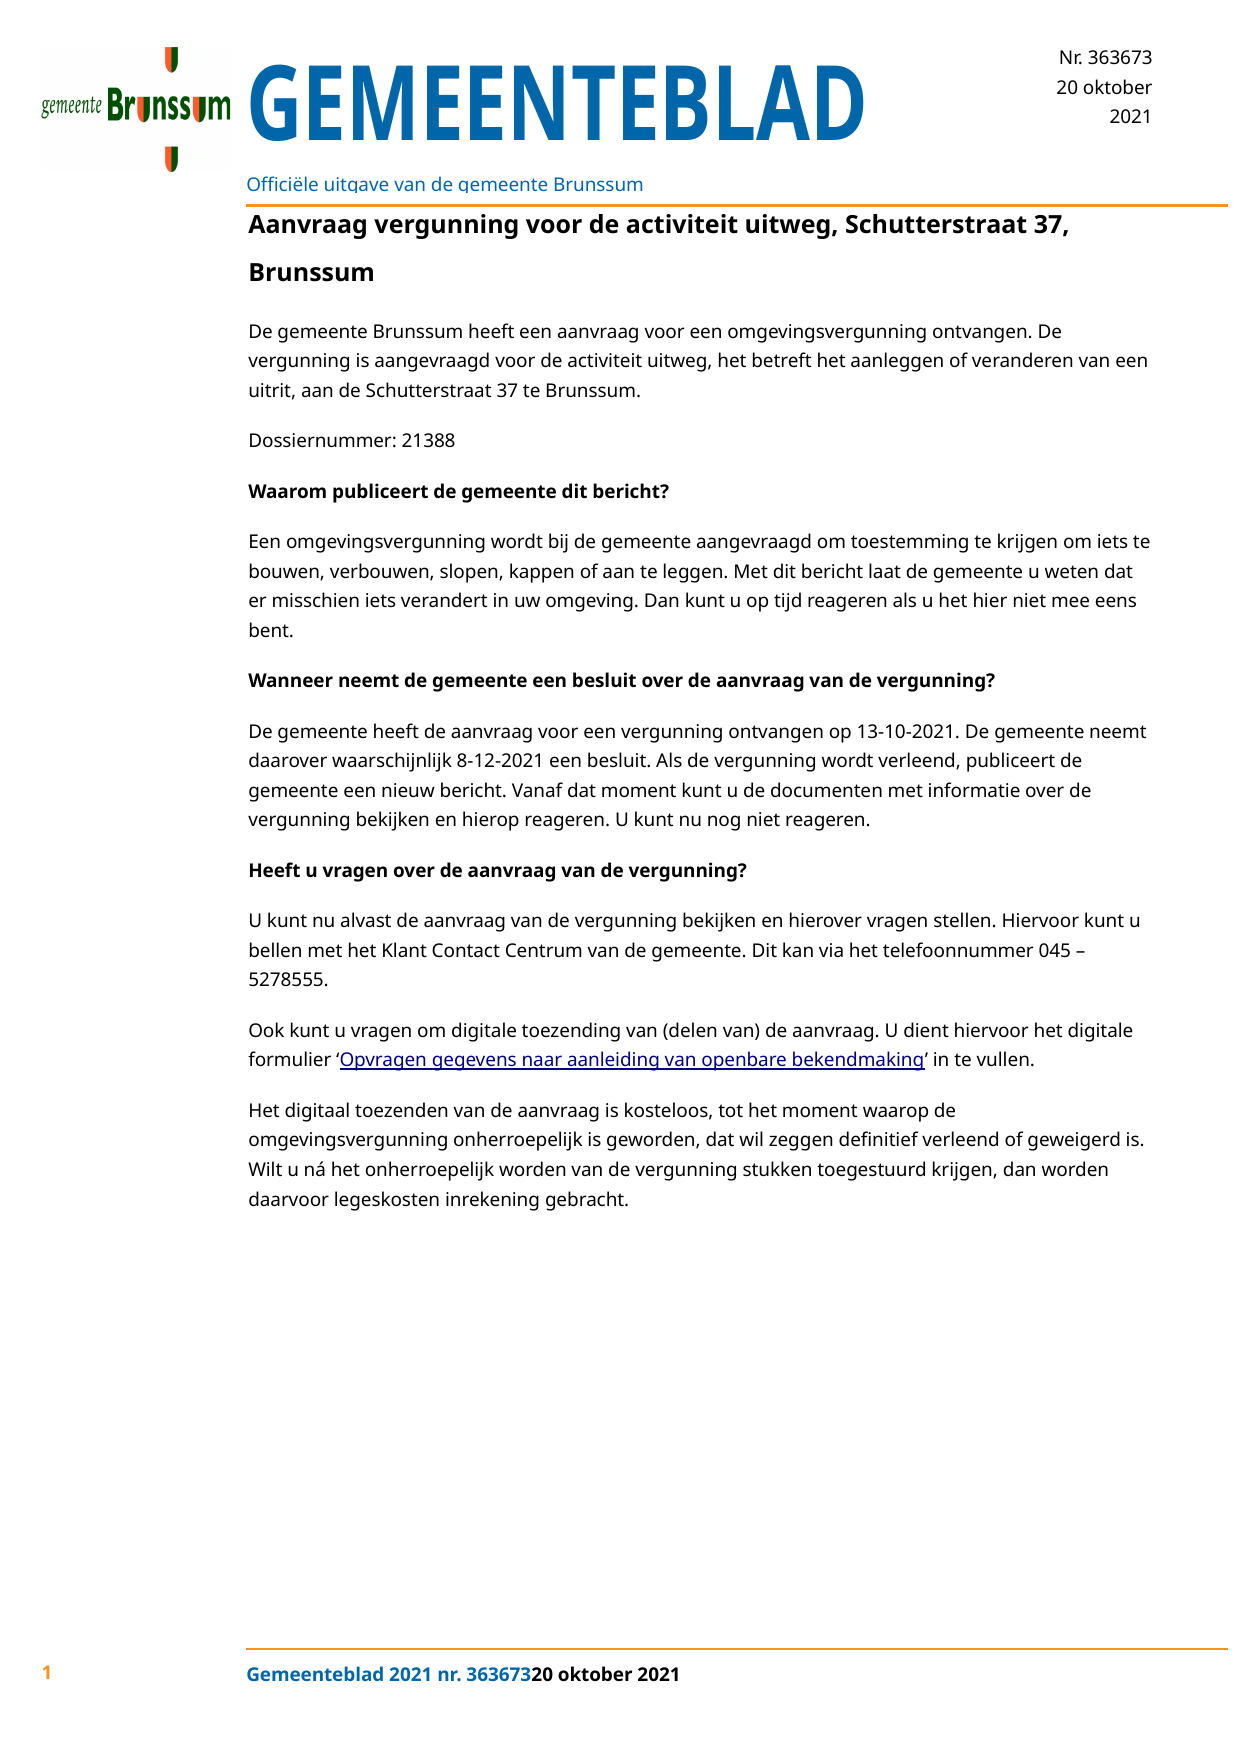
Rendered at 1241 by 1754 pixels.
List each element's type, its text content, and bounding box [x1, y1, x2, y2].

text Het digitaal toezenden van de aanvraag is kosteloos, tot het moment waarop de omgevingsvergunning onherroepelijk is geworden, dat wil zeggen definitief verleend of geweigerd is. Wilt u ná het onherroepelijk worden van de vergunning stukken toegestuurd krijgen, dan worden daarvoor legeskosten inrekening gebracht. [248, 1097, 1152, 1212]
text De gemeente heeft de aanvraag voor een vergunning ontvangen op 13-10-2021. De gemeente neemt daarover waarschijnlijk 8-12-2021 een besluit. Als de vergunning wordt verleend, publiceert de gemeente een nieuw bericht. Vanaf dat moment kunt u de documenten met informatie over de vergunning bekijken en hierop reageren. U kunt nu nog niet reageren. [248, 718, 1152, 832]
picture [41, 47, 231, 172]
text Dossiernummer: 21388 [248, 427, 1152, 453]
text Ook kunt u vragen om digitale toezending van (delen van) de aanvraag. U dient hiervoor het digitale formulier ‘Opvragen gegevens naar aanleiding van openbare bekendmaking’ in te vullen. [248, 1017, 1152, 1072]
text De gemeente Brunssum heeft een aanvraag voor een omgevingsvergunning ontvangen. De vergunning is aangevraagd voor de activiteit uitweg, het betreft het aanleggen of veranderen van een uitrit, aan de Schutterstraat 37 te Brunssum. [248, 318, 1152, 403]
text Heeft u vragen over de aanvraag van de vergunning? [248, 857, 1152, 883]
text Wanneer neemt de gemeente een besluit over de aanvraag van de vergunning? [248, 667, 1152, 693]
text Een omgevingsvergunning wordt bij de gemeente aangevraagd om toestemming te krijgen om iets te bouwen, verbouwen, slopen, kappen of aan te leggen. Met dit bericht laat de gemeente u weten dat er misschien iets verandert in uw omgeving. Dan kunt u op tijd reageren als u het hier niet mee eens bent. [248, 528, 1152, 643]
text Waarom publiceert de gemeente dit bericht? [248, 478, 1152, 504]
text Aanvraag vergunning voor de activiteit uitweg, Schutterstraat 37, Brunssum [248, 207, 1152, 288]
text U kunt nu alvast de aanvraag van de vergunning bekijken en hierover vragen stellen. Hiervoor kunt u bellen met het Klant Contact Centrum van de gemeente. Dit kan via het telefoonnummer 045 – 5278555. [248, 907, 1152, 992]
